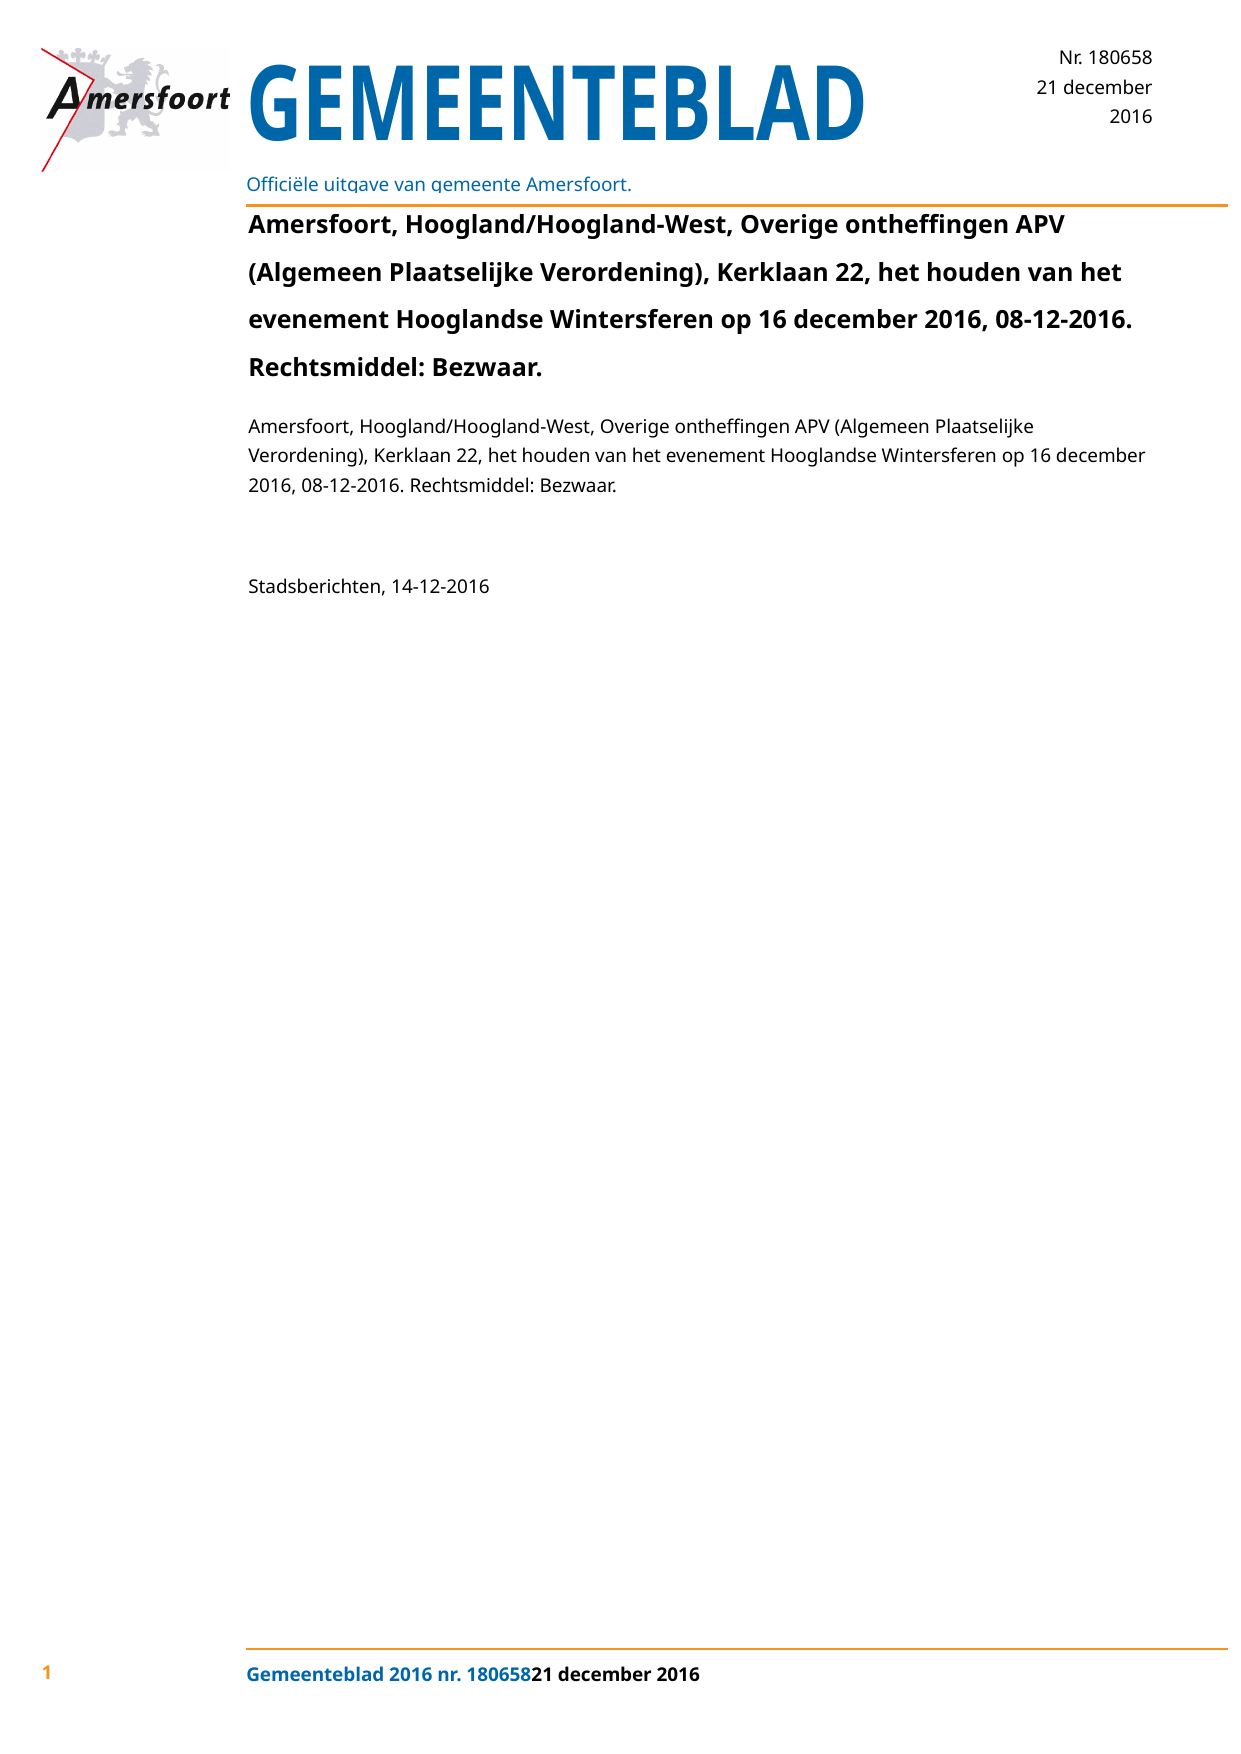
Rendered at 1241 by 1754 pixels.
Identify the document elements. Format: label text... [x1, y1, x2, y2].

text Stadsberichten, 14-12-2016 [248, 573, 1152, 599]
text Amersfoort, Hoogland/Hoogland-West, Overige ontheffingen APV (Algemeen Plaatselijke Verordening), Kerklaan 22, het houden van het evenement Hooglandse Wintersferen op 16 december 2016, 08-12-2016. Rechtsmiddel: Bezwaar. [248, 413, 1152, 498]
text Amersfoort, Hoogland/Hoogland-West, Overige ontheffingen APV (Algemeen Plaatselijke Verordening), Kerklaan 22, het houden van het evenement Hooglandse Wintersferen op 16 december 2016, 08-12-2016. Rechtsmiddel: Bezwaar. [248, 207, 1152, 384]
picture [41, 47, 231, 172]
